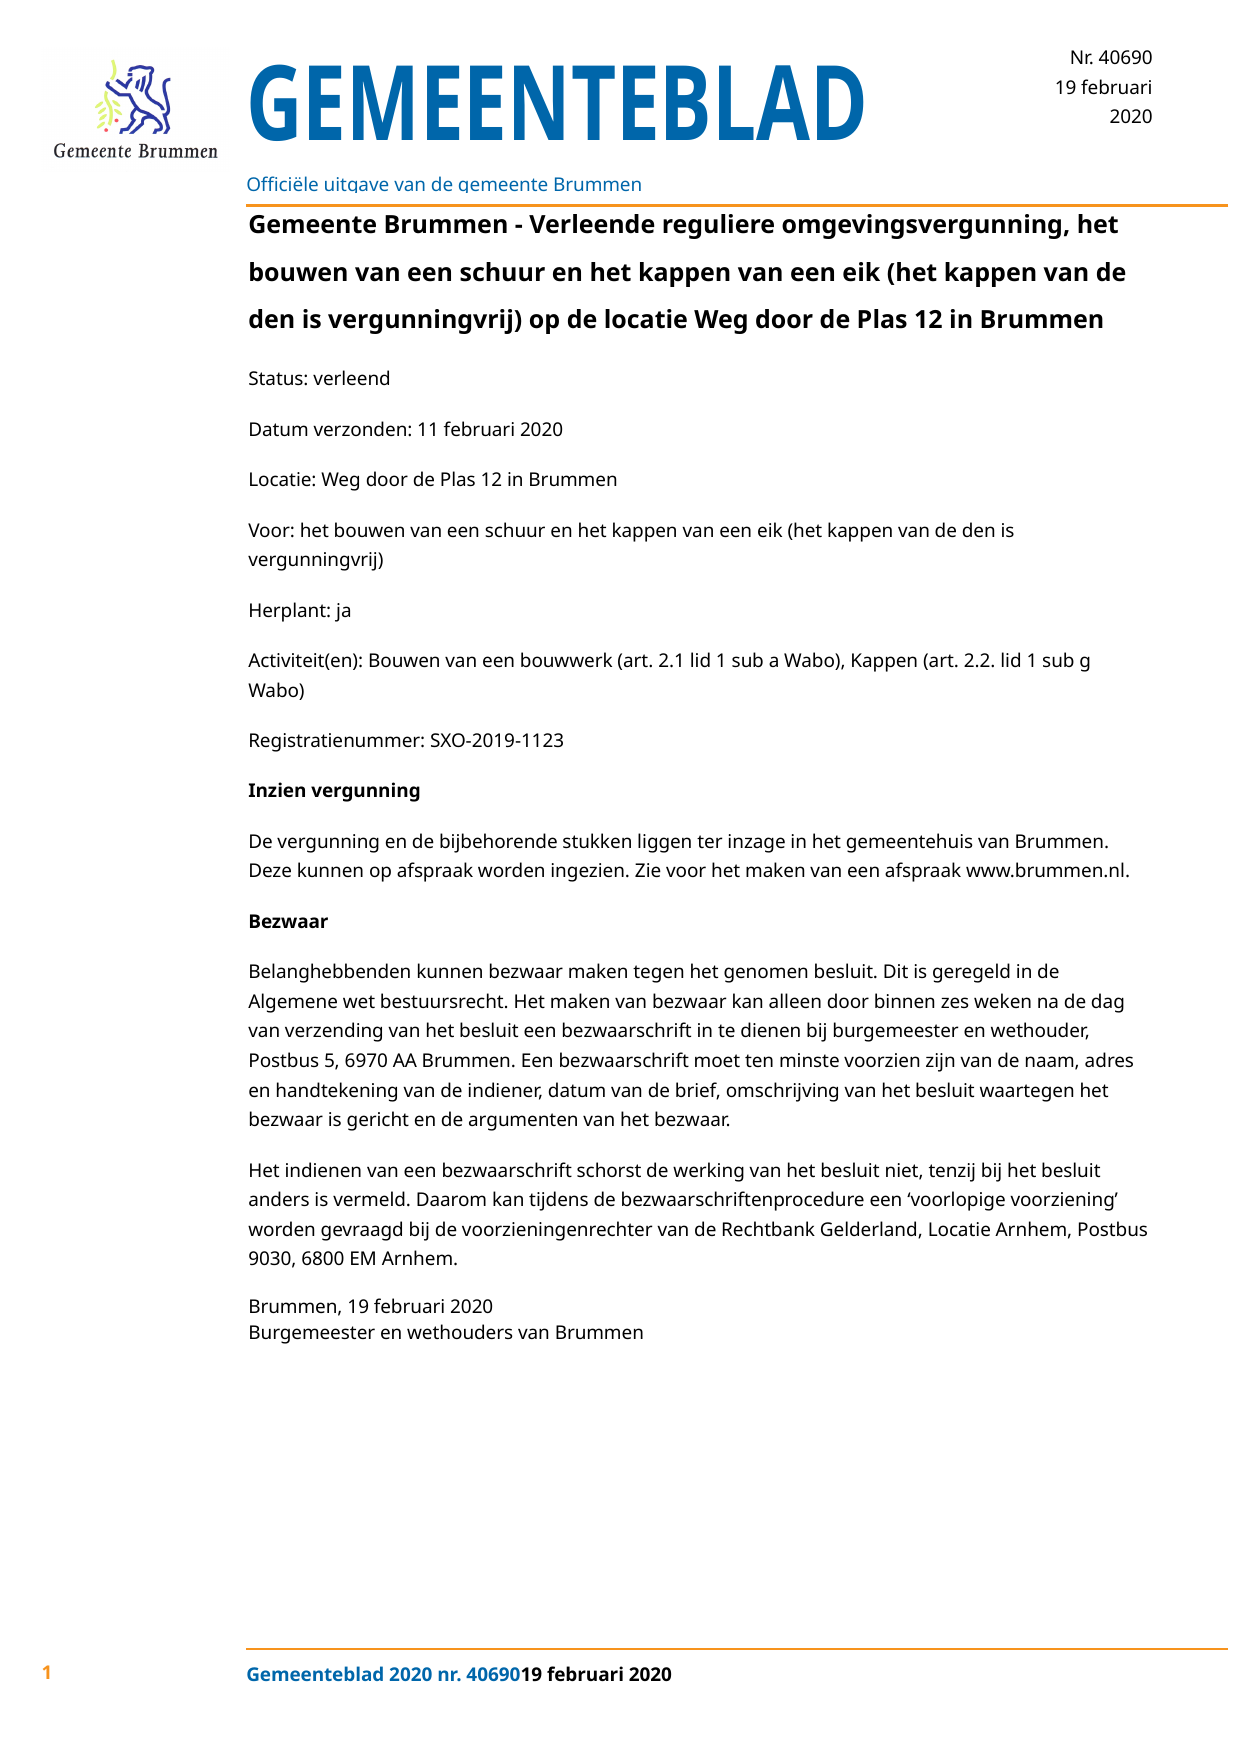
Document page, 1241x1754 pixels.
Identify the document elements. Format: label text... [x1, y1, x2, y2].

text Gemeente Brummen - Verleende reguliere omgevingsvergunning, het bouwen van een schuur en het kappen van een eik (het kappen van de den is vergunningvrij) op de locatie Weg door de Plas 12 in Brummen [248, 207, 1152, 336]
text Brummen, 19 februari 2020 [248, 1293, 1152, 1319]
text Inzien vergunning [248, 778, 1152, 803]
text Registratienummer: SXO-2019-1123 [248, 727, 1152, 753]
text Bezwaar [248, 908, 1152, 934]
text Status: verleend [248, 366, 1152, 391]
text Voor: het bouwen van een schuur en het kappen van een eik (het kappen van de den is vergunningvrij) [248, 517, 1152, 572]
text Datum verzonden: 11 februari 2020 [248, 416, 1152, 442]
text De vergunning en de bijbehorende stukken liggen ter inzage in het gemeentehuis van Brummen. Deze kunnen op afspraak worden ingezien. Zie voor het maken van een afspraak www.brummen.nl. [248, 828, 1152, 883]
text Belanghebbenden kunnen bezwaar maken tegen het genomen besluit. Dit is geregeld in de Algemene wet bestuursrecht. Het maken van bezwaar kan alleen door binnen zes weken na de dag van verzending van het besluit een bezwaarschrift in te dienen bij burgemeester en wethouder, Postbus 5, 6970 AA Brummen. Een bezwaarschrift moet ten minste voorzien zijn van de naam, adres en handtekening van de indiener, datum van de brief, omschrijving van het besluit waartegen het bezwaar is gericht en de argumenten van het bezwaar. [248, 958, 1152, 1132]
text Activiteit(en): Bouwen van een bouwwerk (art. 2.1 lid 1 sub a Wabo), Kappen (art. 2.2. lid 1 sub g Wabo) [248, 647, 1152, 702]
text Herplant: ja [248, 597, 1152, 622]
text Burgemeester en wethouders van Brummen [248, 1319, 1152, 1345]
text Locatie: Weg door de Plas 12 in Brummen [248, 466, 1152, 492]
picture [41, 47, 231, 172]
text Het indienen van een bezwaarschrift schorst de werking van het besluit niet, tenzij bij het besluit anders is vermeld. Daarom kan tijdens de bezwaarschriftenprocedure een ‘voorlopige voorziening’ worden gevraagd bij de voorzieningenrechter van de Rechtbank Gelderland, Locatie Arnhem, Postbus 9030, 6800 EM Arnhem. [248, 1157, 1152, 1271]
